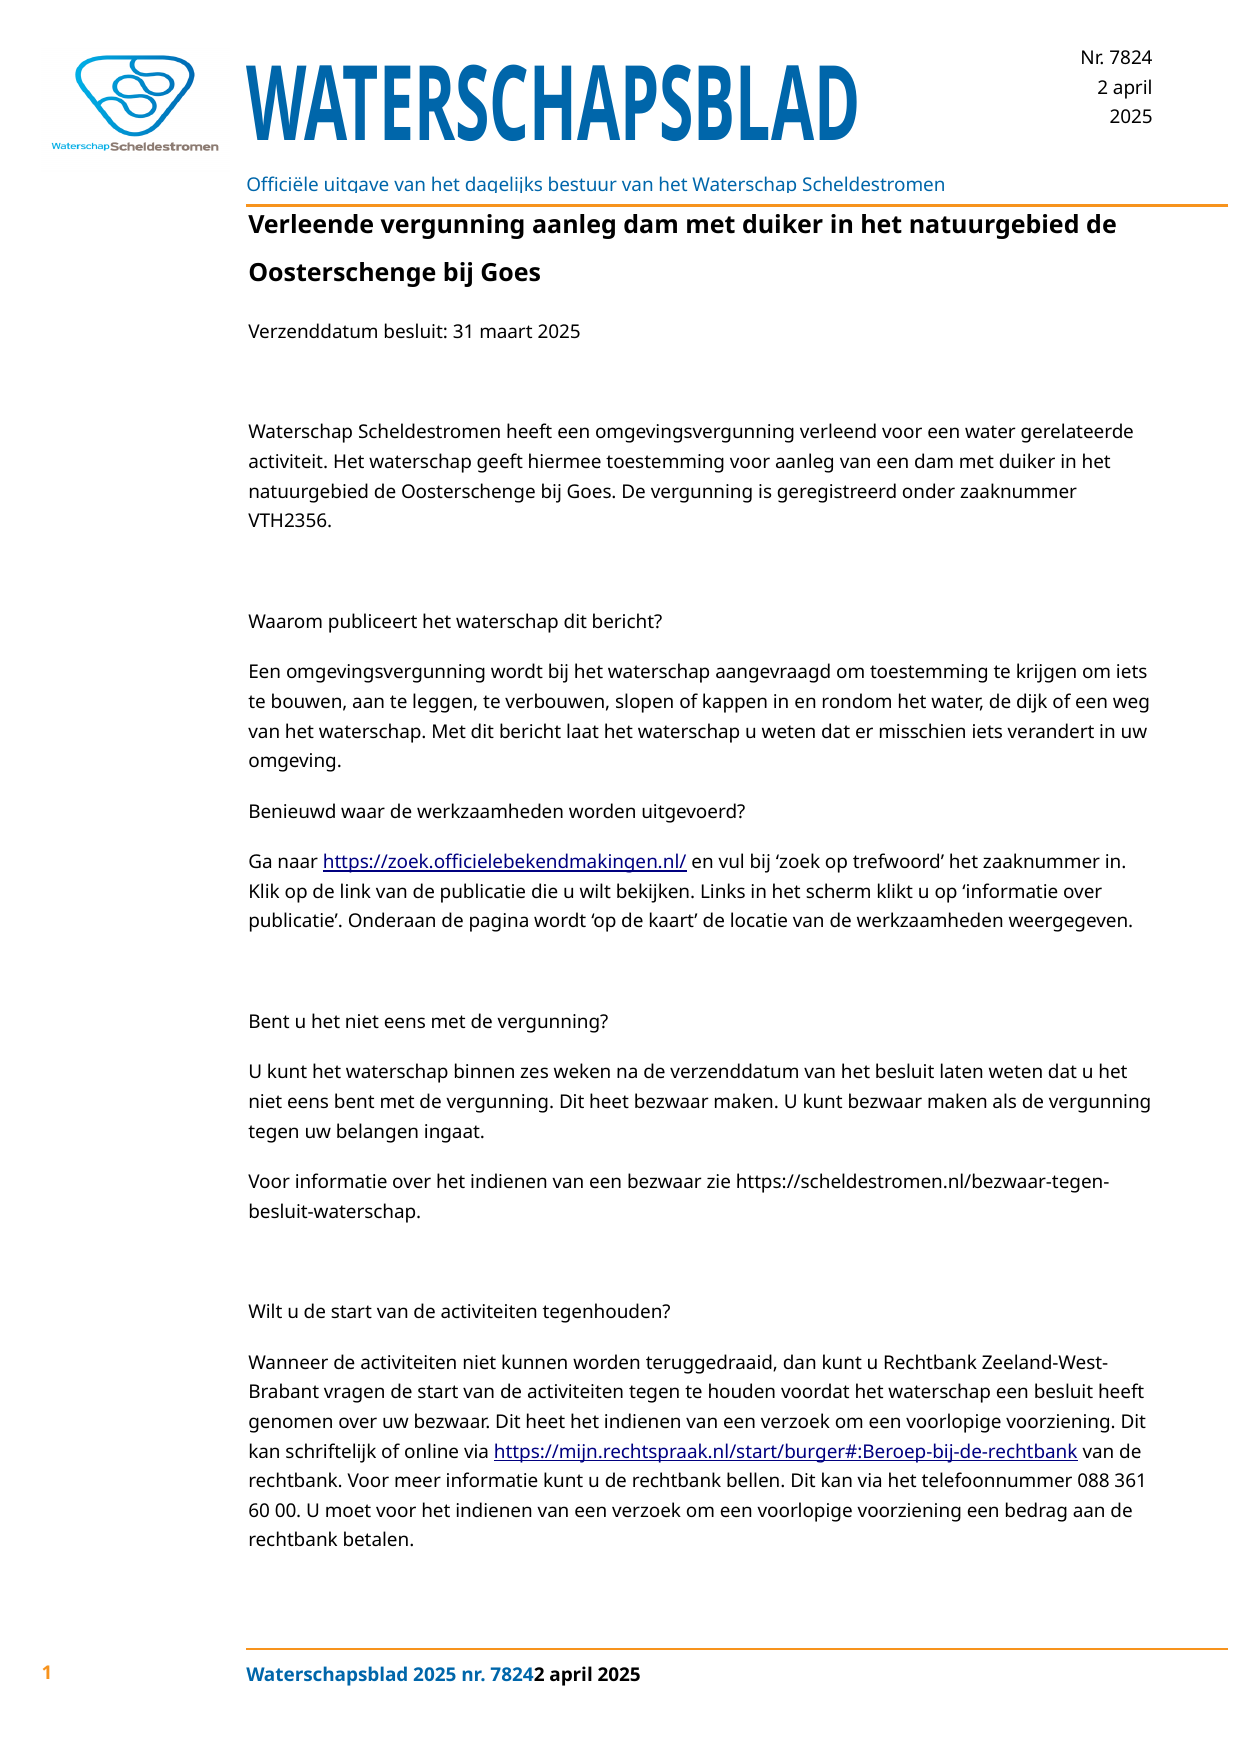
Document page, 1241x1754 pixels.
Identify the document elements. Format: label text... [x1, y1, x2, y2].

text Verleende vergunning aanleg dam met duiker in het natuurgebied de Oosterschenge bij Goes [248, 207, 1152, 288]
picture [41, 47, 231, 172]
text Een omgevingsvergunning wordt bij het waterschap aangevraagd om toestemming te krijgen om iets te bouwen, aan te leggen, te verbouwen, slopen of kappen in en rondom het water, de dijk of een weg van het waterschap. Met dit bericht laat het waterschap u weten dat er misschien iets verandert in uw omgeving. [248, 659, 1152, 773]
text U kunt het waterschap binnen zes weken na de verzenddatum van het besluit laten weten dat u het niet eens bent met de vergunning. Dit heet bezwaar maken. U kunt bezwaar maken als de vergunning tegen uw belangen ingaat. [248, 1059, 1152, 1144]
text Ga naar https://zoek.officielebekendmakingen.nl/ en vul bij ‘zoek op trefwoord’ het zaaknummer in. Klik op de link van de publicatie die u wilt bekijken. Links in het scherm klikt u op ‘informatie over publicatie’. Onderaan de pagina wordt ‘op de kaart’ de locatie van de werkzaamheden weergegeven. [248, 848, 1152, 933]
text Benieuwd waar de werkzaamheden worden uitgevoerd? [248, 798, 1152, 824]
text Waterschap Scheldestromen heeft een omgevingsvergunning verleend voor een water gerelateerde activiteit. Het waterschap geeft hiermee toestemming voor aanleg van een dam met duiker in het natuurgebied de Oosterschenge bij Goes. De vergunning is geregistreerd onder zaaknummer VTH2356. [248, 419, 1152, 533]
text Bent u het niet eens met de vergunning? [248, 1008, 1152, 1034]
text Verzenddatum besluit: 31 maart 2025 [248, 318, 1152, 344]
text Wilt u de start van de activiteiten tegenhouden? [248, 1299, 1152, 1324]
text Waarom publiceert het waterschap dit bericht? [248, 608, 1152, 634]
text Wanneer de activiteiten niet kunnen worden teruggedraaid, dan kunt u Rechtbank Zeeland-West-Brabant vragen de start van de activiteiten tegen te houden voordat het waterschap een besluit heeft genomen over uw bezwaar. Dit heet het indienen van een verzoek om een voorlopige voorziening. Dit kan schriftelijk of online via https://mijn.rechtspraak.nl/start/burger#:Beroep-bij-de-rechtbank van de rechtbank. Voor meer informatie kunt u de rechtbank bellen. Dit kan via het telefoonnummer 088 361 60 00. U moet voor het indienen van een verzoek om een voorlopige voorziening een bedrag aan de rechtbank betalen. [248, 1349, 1152, 1552]
text Voor informatie over het indienen van een bezwaar zie https://scheldestromen.nl/bezwaar-tegen-besluit-waterschap. [248, 1168, 1152, 1224]
